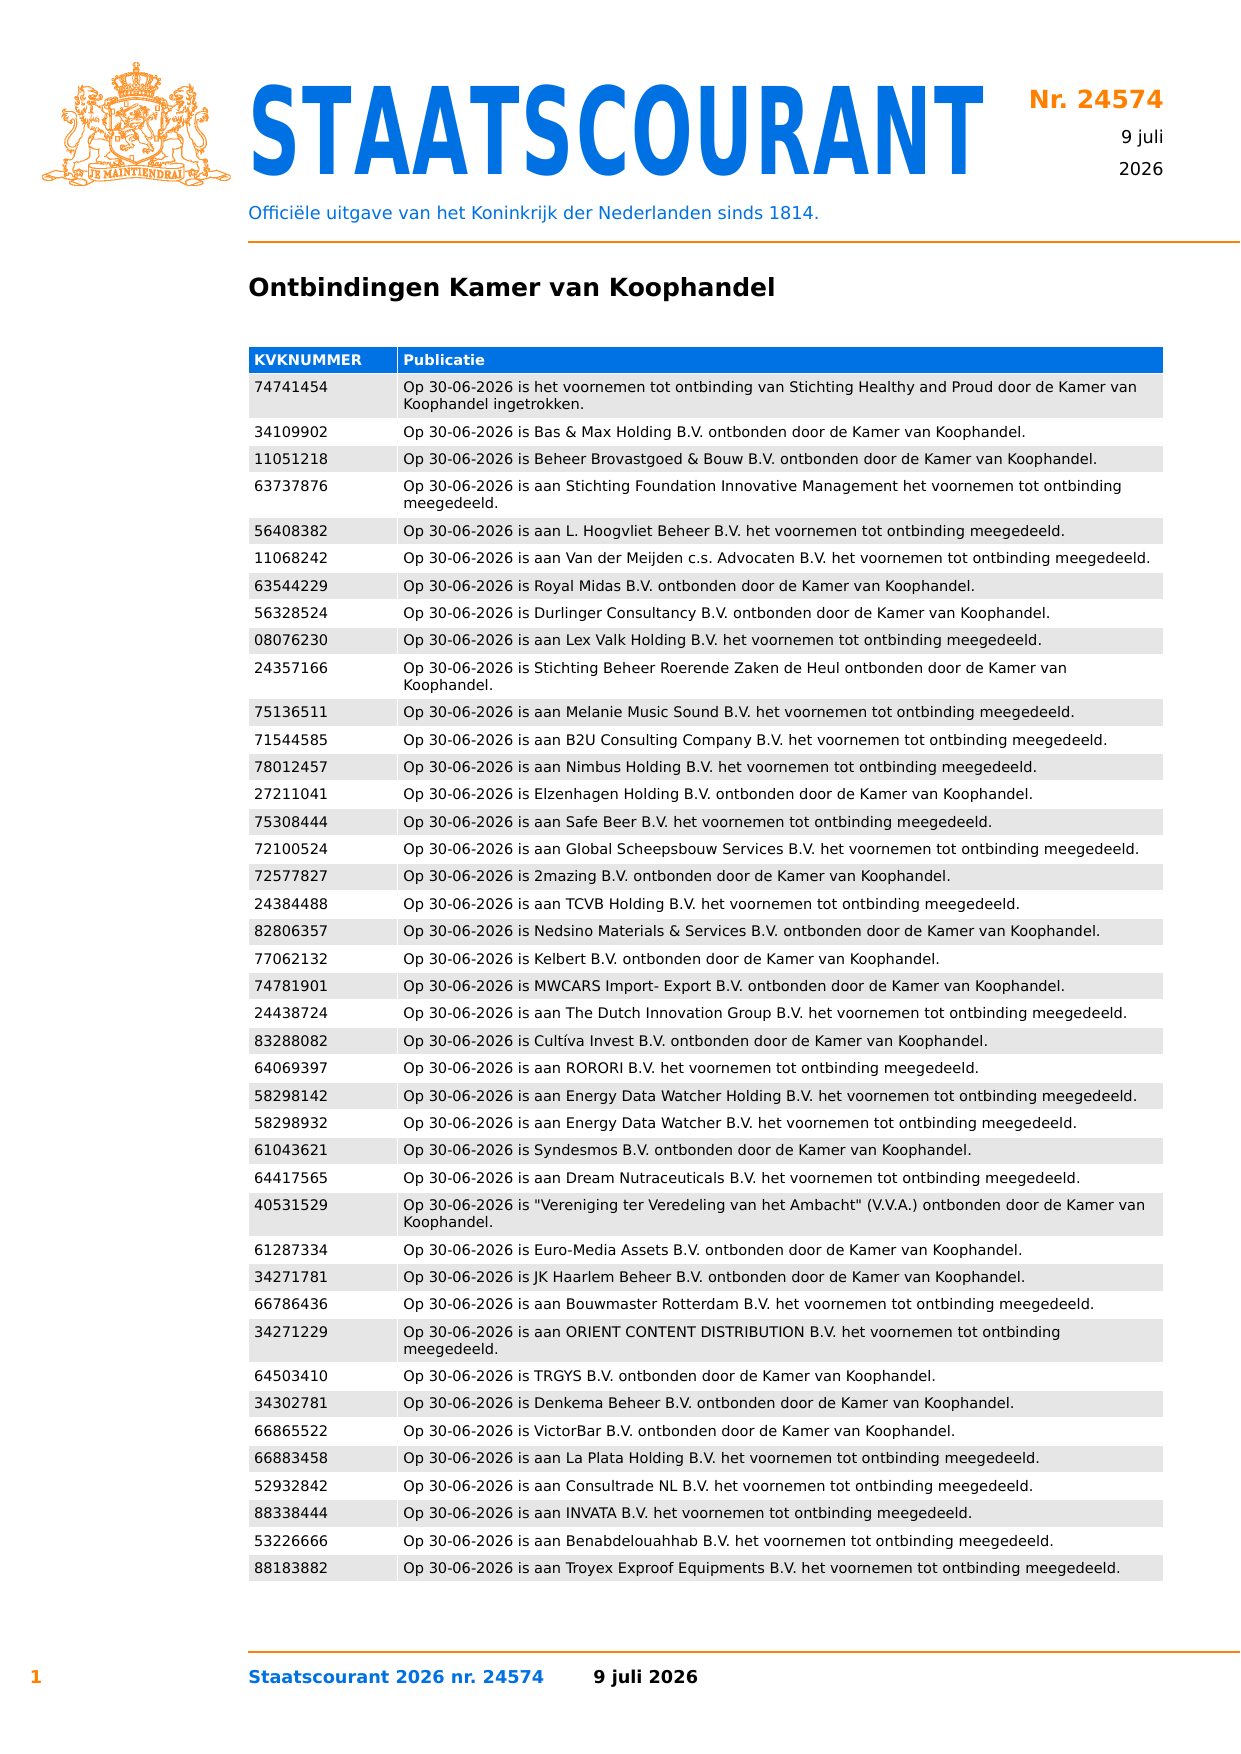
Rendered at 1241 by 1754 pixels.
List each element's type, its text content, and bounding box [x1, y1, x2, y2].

table_cell 27211041 [249, 781, 397, 808]
table_cell Op 30-06-2026 is VictorBar B.V. ontbonden door de Kamer van Koophandel. [398, 1418, 1163, 1444]
table_cell 11068242 [249, 545, 397, 572]
table_cell Op 30-06-2026 is aan INVATA B.V. het voornemen tot ontbinding meegedeeld. [398, 1500, 1163, 1527]
table_cell Op 30-06-2026 is aan Benabdelouahhab B.V. het voornemen tot ontbinding meegedeeld. [398, 1528, 1163, 1554]
table_cell Op 30-06-2026 is JK Haarlem Beheer B.V. ontbonden door de Kamer van Koophandel. [398, 1264, 1163, 1291]
table_cell Op 30-06-2026 is aan B2U Consulting Company B.V. het voornemen tot ontbinding meegedeeld. [398, 727, 1163, 753]
table_cell 34302781 [249, 1391, 397, 1417]
table_cell Op 30-06-2026 is 2mazing B.V. ontbonden door de Kamer van Koophandel. [398, 864, 1163, 890]
table_cell Op 30-06-2026 is "Vereniging ter Veredeling van het Ambacht" (V.V.A.) ontbonden door de Kamer van Koophandel. [398, 1193, 1163, 1236]
table_cell Op 30-06-2026 is Kelbert B.V. ontbonden door de Kamer van Koophandel. [398, 946, 1163, 972]
table_cell 08076230 [249, 628, 397, 654]
table_cell 58298932 [249, 1110, 397, 1137]
table_cell Op 30-06-2026 is aan Melanie Music Sound B.V. het voornemen tot ontbinding meegedeeld. [398, 699, 1163, 726]
table_cell Op 30-06-2026 is MWCARS Import- Export B.V. ontbonden door de Kamer van Koophandel. [398, 973, 1163, 999]
table_cell 58298142 [249, 1083, 397, 1109]
table_cell Op 30-06-2026 is aan Consultrade NL B.V. het voornemen tot ontbinding meegedeeld. [398, 1473, 1163, 1499]
table_cell Op 30-06-2026 is aan Nimbus Holding B.V. het voornemen tot ontbinding meegedeeld. [398, 754, 1163, 780]
table_cell Op 30-06-2026 is Stichting Beheer Roerende Zaken de Heul ontbonden door de Kamer van Koophandel. [398, 655, 1163, 698]
table_cell Op 30-06-2026 is het voornemen tot ontbinding van Stichting Healthy and Proud door de Kamer van Koophandel ingetrokken. [398, 374, 1163, 418]
table_header [25, 62, 248, 241]
table_cell 83288082 [249, 1028, 397, 1054]
table_cell Op 30-06-2026 is Syndesmos B.V. ontbonden door de Kamer van Koophandel. [398, 1138, 1163, 1164]
table_cell 75308444 [249, 809, 397, 835]
table_cell 61043621 [249, 1138, 397, 1164]
table_cell 75136511 [249, 699, 397, 726]
table_cell Officiële uitgave van het Koninkrijk der Nederlanden sinds 1814. [248, 203, 1240, 241]
table_cell 34109902 [249, 419, 397, 445]
table_cell Op 30-06-2026 is aan L. Hoogvliet Beheer B.V. het voornemen tot ontbinding meegedeeld. [398, 518, 1163, 544]
table_header Publicatie [398, 347, 1163, 373]
table_cell Op 30-06-2026 is aan Global Scheepsbouw Services B.V. het voornemen tot ontbinding meegedeeld. [398, 836, 1163, 863]
table_header KVKNUMMER [249, 347, 397, 373]
table_cell 2026 [998, 153, 1240, 203]
table_cell 88183882 [249, 1555, 397, 1581]
picture [41, 62, 231, 186]
table_cell 82806357 [249, 919, 397, 945]
table_header Nr. 24574 [998, 62, 1240, 121]
table_cell 24357166 [249, 655, 397, 698]
table_cell 64069397 [249, 1055, 397, 1082]
table_cell 74781901 [249, 973, 397, 999]
table_cell 24438724 [249, 1001, 397, 1027]
table_cell Op 30-06-2026 is aan Van der Meijden c.s. Advocaten B.V. het voornemen tot ontbinding meegedeeld. [398, 545, 1163, 572]
table_cell Op 30-06-2026 is aan Dream Nutraceuticals B.V. het voornemen tot ontbinding meegedeeld. [398, 1165, 1163, 1191]
table_cell 11051218 [249, 446, 397, 472]
table_cell Op 30-06-2026 is aan ORIENT CONTENT DISTRIBUTION B.V. het voornemen tot ontbinding meegedeeld. [398, 1319, 1163, 1362]
table_cell Op 30-06-2026 is Cultíva Invest B.V. ontbonden door de Kamer van Koophandel. [398, 1028, 1163, 1054]
table_cell 34271781 [249, 1264, 397, 1291]
table_cell 78012457 [249, 754, 397, 780]
table_cell 77062132 [249, 946, 397, 972]
table_cell Op 30-06-2026 is aan The Dutch Innovation Group B.V. het voornemen tot ontbinding meegedeeld. [398, 1001, 1163, 1027]
table_cell Op 30-06-2026 is TRGYS B.V. ontbonden door de Kamer van Koophandel. [398, 1363, 1163, 1390]
table_cell 52932842 [249, 1473, 397, 1499]
table_cell Op 30-06-2026 is aan RORORI B.V. het voornemen tot ontbinding meegedeeld. [398, 1055, 1163, 1082]
table_cell 9 juli [998, 121, 1240, 153]
table_header STAATSCOURANT [248, 62, 998, 203]
table_cell 56328524 [249, 600, 397, 626]
table_cell Op 30-06-2026 is aan Safe Beer B.V. het voornemen tot ontbinding meegedeeld. [398, 809, 1163, 835]
table_cell 61287334 [249, 1237, 397, 1263]
table_cell Op 30-06-2026 is aan TCVB Holding B.V. het voornemen tot ontbinding meegedeeld. [398, 891, 1163, 917]
table_cell Op 30-06-2026 is aan Energy Data Watcher B.V. het voornemen tot ontbinding meegedeeld. [398, 1110, 1163, 1137]
table_cell 88338444 [249, 1500, 397, 1527]
table_cell 74741454 [249, 374, 397, 418]
table_cell 53226666 [249, 1528, 397, 1554]
table_cell 56408382 [249, 518, 397, 544]
table_cell 66786436 [249, 1292, 397, 1318]
table_cell 64503410 [249, 1363, 397, 1390]
subtitle Ontbindingen Kamer van Koophandel [248, 273, 1163, 302]
table_cell Op 30-06-2026 is Royal Midas B.V. ontbonden door de Kamer van Koophandel. [398, 573, 1163, 599]
table_cell 34271229 [249, 1319, 397, 1362]
table_cell Op 30-06-2026 is Denkema Beheer B.V. ontbonden door de Kamer van Koophandel. [398, 1391, 1163, 1417]
table_cell 72100524 [249, 836, 397, 863]
table_cell Op 30-06-2026 is aan La Plata Holding B.V. het voornemen tot ontbinding meegedeeld. [398, 1446, 1163, 1472]
table_cell Op 30-06-2026 is aan Troyex Exproof Equipments B.V. het voornemen tot ontbinding meegedeeld. [398, 1555, 1163, 1581]
table_cell 66865522 [249, 1418, 397, 1444]
table_cell Op 30-06-2026 is aan Stichting Foundation Innovative Management het voornemen tot ontbinding meegedeeld. [398, 474, 1163, 517]
table_cell Op 30-06-2026 is Bas & Max Holding B.V. ontbonden door de Kamer van Koophandel. [398, 419, 1163, 445]
table_cell 71544585 [249, 727, 397, 753]
table_cell 63544229 [249, 573, 397, 599]
table_cell Op 30-06-2026 is aan Bouwmaster Rotterdam B.V. het voornemen tot ontbinding meegedeeld. [398, 1292, 1163, 1318]
table_cell Op 30-06-2026 is Euro-Media Assets B.V. ontbonden door de Kamer van Koophandel. [398, 1237, 1163, 1263]
table_cell Op 30-06-2026 is Durlinger Consultancy B.V. ontbonden door de Kamer van Koophandel. [398, 600, 1163, 626]
table_cell 64417565 [249, 1165, 397, 1191]
table_cell 72577827 [249, 864, 397, 890]
table_cell 63737876 [249, 474, 397, 517]
table_cell Op 30-06-2026 is Nedsino Materials & Services B.V. ontbonden door de Kamer van Koophandel. [398, 919, 1163, 945]
table_cell Op 30-06-2026 is Beheer Brovastgoed & Bouw B.V. ontbonden door de Kamer van Koophandel. [398, 446, 1163, 472]
table_cell 24384488 [249, 891, 397, 917]
table_cell 40531529 [249, 1193, 397, 1236]
table_cell Op 30-06-2026 is Elzenhagen Holding B.V. ontbonden door de Kamer van Koophandel. [398, 781, 1163, 808]
table_cell 66883458 [249, 1446, 397, 1472]
table_cell Op 30-06-2026 is aan Lex Valk Holding B.V. het voornemen tot ontbinding meegedeeld. [398, 628, 1163, 654]
table_cell Op 30-06-2026 is aan Energy Data Watcher Holding B.V. het voornemen tot ontbinding meegedeeld. [398, 1083, 1163, 1109]
